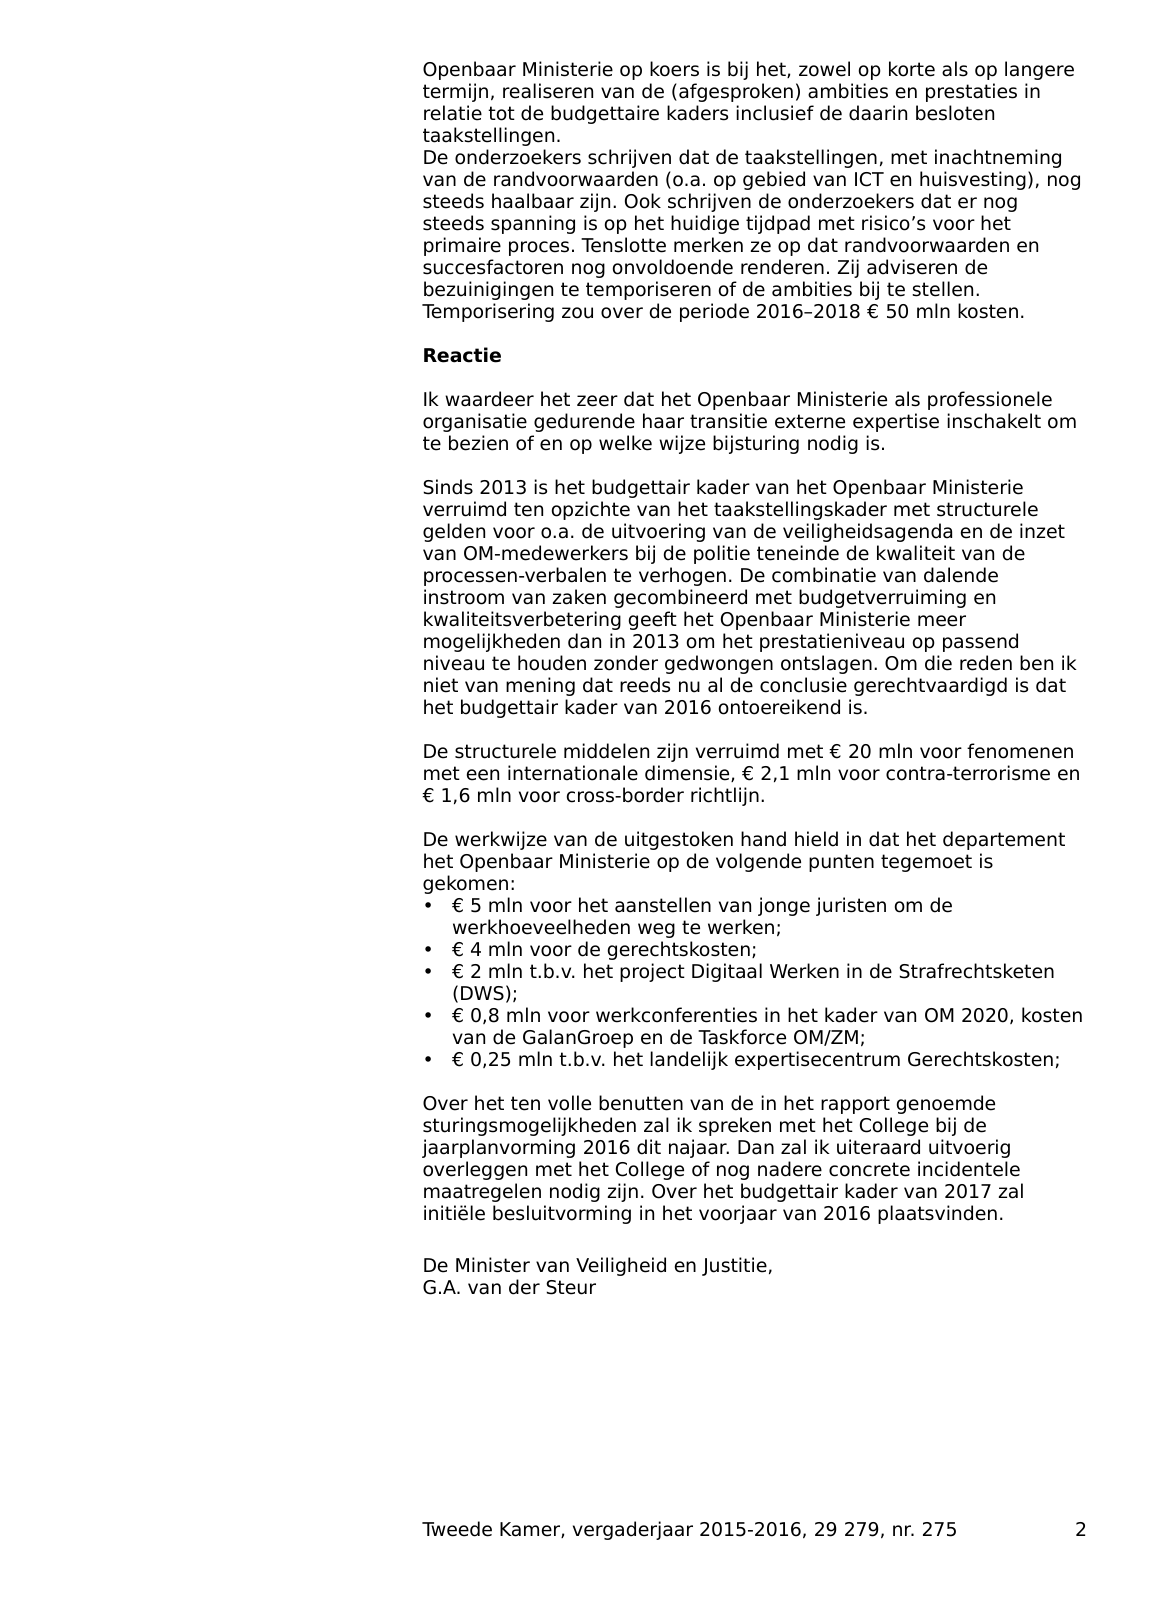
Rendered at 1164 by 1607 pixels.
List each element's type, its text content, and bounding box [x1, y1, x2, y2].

text Ik waardeer het zeer dat het Openbaar Ministerie als professionele organisatie gedurende haar transitie externe expertise inschakelt om te bezien of en op welke wijze bijsturing nodig is. [422, 389, 1087, 455]
text • € 2 mln t.b.v. het project Digitaal Werken in de Strafrechtsketen (DWS); [422, 961, 1087, 1005]
text Openbaar Ministerie op koers is bij het, zowel op korte als op langere termijn, realiseren van de (afgesproken) ambities en prestaties in relatie tot de budgettaire kaders inclusief de daarin besloten taakstellingen. [422, 59, 1087, 147]
subtitle Reactie [422, 345, 1087, 367]
text De onderzoekers schrijven dat de taakstellingen, met inachtneming van de randvoorwaarden (o.a. op gebied van ICT en huisvesting), nog steeds haalbaar zijn. Ook schrijven de onderzoekers dat er nog steeds spanning is op het huidige tijdpad met risico’s voor het primaire proces. Tenslotte merken ze op dat randvoorwaarden en succesfactoren nog onvoldoende renderen. Zij adviseren de bezuinigingen te temporiseren of de ambities bij te stellen. Temporisering zou over de periode 2016–2018 € 50 mln kosten. [422, 147, 1087, 323]
text • € 5 mln voor het aanstellen van jonge juristen om de werkhoeveelheden weg te werken; [422, 895, 1087, 939]
text De Minister van Veiligheid en Justitie, G.A. van der Steur [422, 1255, 1087, 1299]
text De structurele middelen zijn verruimd met € 20 mln voor fenomenen met een internationale dimensie, € 2,1 mln voor contra-terrorisme en € 1,6 mln voor cross-border richtlijn. [422, 741, 1087, 807]
text • € 0,25 mln t.b.v. het landelijk expertisecentrum Gerechtskosten; [422, 1049, 1087, 1071]
text • € 4 mln voor de gerechtskosten; [422, 939, 1087, 961]
text De werkwijze van de uitgestoken hand hield in dat het departement het Openbaar Ministerie op de volgende punten tegemoet is gekomen: [422, 829, 1087, 895]
text • € 0,8 mln voor werkconferenties in het kader van OM 2020, kosten van de GalanGroep en de Taskforce OM/ZM; [422, 1005, 1087, 1049]
text Over het ten volle benutten van de in het rapport genoemde sturingsmogelijkheden zal ik spreken met het College bij de jaarplanvorming 2016 dit najaar. Dan zal ik uiteraard uitvoerig overleggen met het College of nog nadere concrete incidentele maatregelen nodig zijn. Over het budgettair kader van 2017 zal initiële besluitvorming in het voorjaar van 2016 plaatsvinden. [422, 1093, 1087, 1225]
text Sinds 2013 is het budgettair kader van het Openbaar Ministerie verruimd ten opzichte van het taakstellingskader met structurele gelden voor o.a. de uitvoering van de veiligheidsagenda en de inzet van OM-medewerkers bij de politie teneinde de kwaliteit van de processen-verbalen te verhogen. De combinatie van dalende instroom van zaken gecombineerd met budgetverruiming en kwaliteitsverbetering geeft het Openbaar Ministerie meer mogelijkheden dan in 2013 om het prestatieniveau op passend niveau te houden zonder gedwongen ontslagen. Om die reden ben ik niet van mening dat reeds nu al de conclusie gerechtvaardigd is dat het budgettair kader van 2016 ontoereikend is. [422, 477, 1087, 719]
